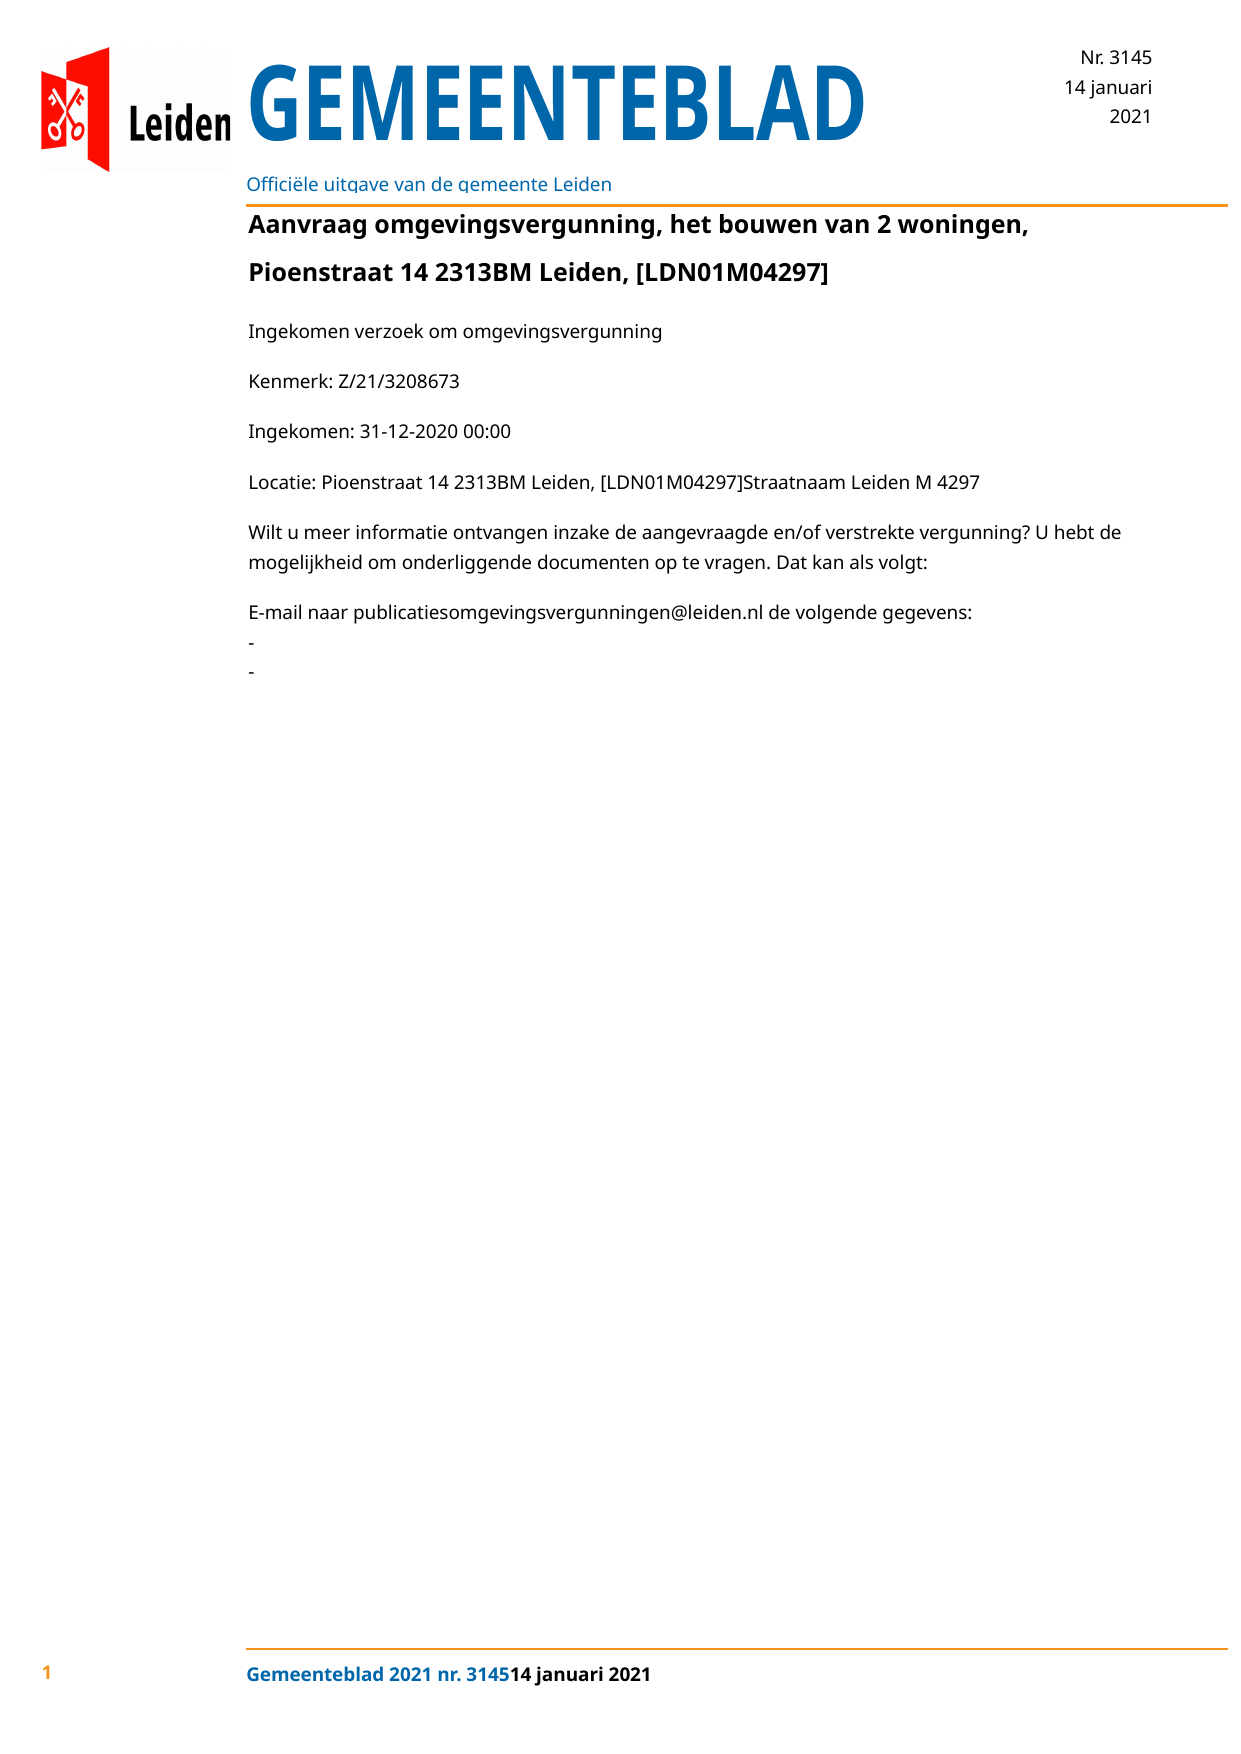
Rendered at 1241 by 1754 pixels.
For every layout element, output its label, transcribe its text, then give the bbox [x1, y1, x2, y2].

text Locatie: Pioenstraat 14 2313BM Leiden, [LDN01M04297]Straatnaam Leiden M 4297 [248, 469, 1152, 495]
text Ingekomen verzoek om omgevingsvergunning [248, 318, 1152, 344]
text Kenmerk: Z/21/3208673 [248, 368, 1152, 394]
picture [41, 47, 231, 172]
text Aanvraag omgevingsvergunning, het bouwen van 2 woningen, Pioenstraat 14 2313BM Leiden, [LDN01M04297] [248, 207, 1152, 288]
text Ingekomen: 31-12-2020 00:00 [248, 419, 1152, 444]
text Wilt u meer informatie ontvangen inzake de aangevraagde en/of verstrekte vergunning? U hebt de mogelijkheid om onderliggende documenten op te vragen. Dat kan als volgt: [248, 519, 1152, 575]
text E-mail naar publicatiesomgevingsvergunningen@leiden.nl de volgende gegevens: [248, 599, 1152, 625]
